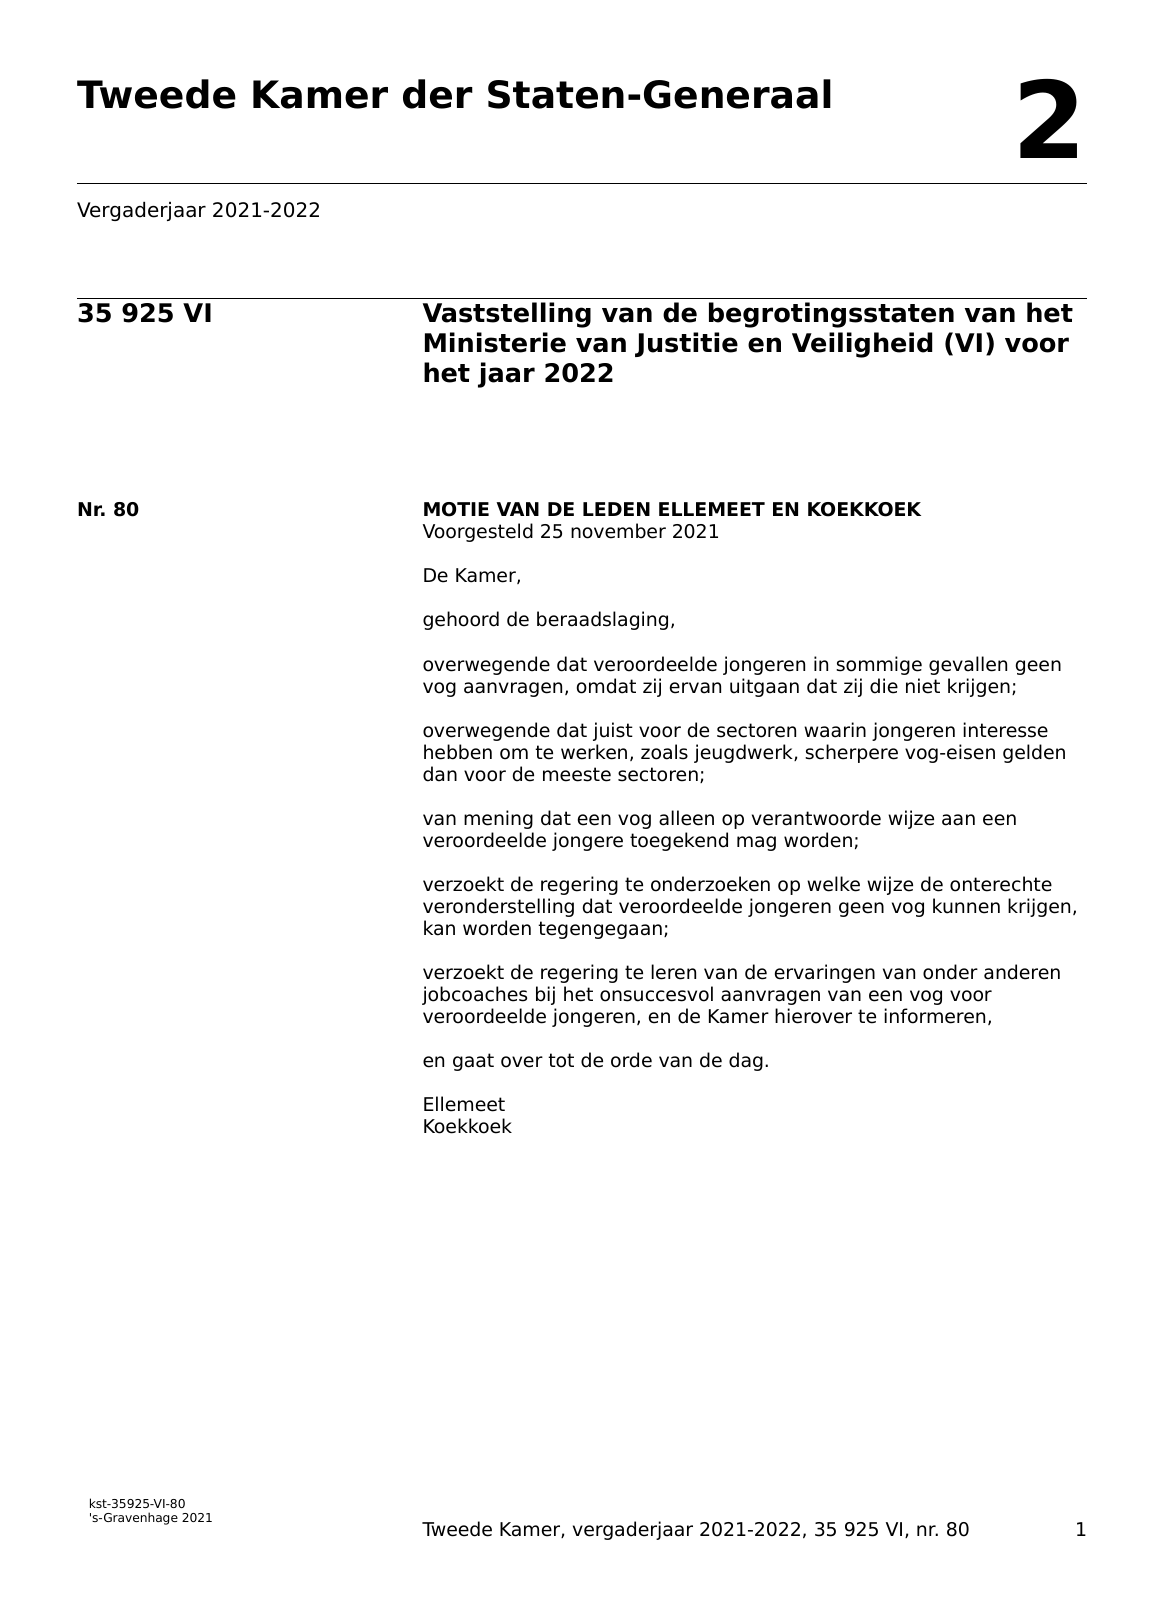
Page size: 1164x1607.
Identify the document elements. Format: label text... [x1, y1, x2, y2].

subtitle 35 925 VI Vaststelling van de begrotingsstaten van het Ministerie van Justitie en Veiligheid (VI) voor het jaar 2022 [77, 299, 1087, 388]
text Voorgesteld 25 november 2021 [422, 521, 1087, 543]
table_header 2 [886, 59, 1087, 183]
text De Kamer, [422, 565, 1087, 587]
text gehoord de beraadslaging, [422, 609, 1087, 631]
text overwegende dat juist voor de sectoren waarin jongeren interesse hebben om te werken, zoals jeugdwerk, scherpere vog-eisen gelden dan voor de meeste sectoren; [422, 720, 1087, 786]
text 's-Gravenhage 2021 [88, 1511, 323, 1525]
subtitle Nr. 80 MOTIE VAN DE LEDEN ELLEMEET EN KOEKKOEK [77, 499, 1087, 521]
text Ellemeet [422, 1094, 1087, 1116]
text verzoekt de regering te onderzoeken op welke wijze de onterechte veronderstelling dat veroordeelde jongeren geen vog kunnen krijgen, kan worden tegengegaan; [422, 874, 1087, 940]
table_cell Vergaderjaar 2021-2022 [77, 184, 1087, 298]
text kst-35925-VI-80 [88, 1497, 323, 1511]
text overwegende dat veroordeelde jongeren in sommige gevallen geen vog aanvragen, omdat zij ervan uitgaan dat zij die niet krijgen; [422, 653, 1087, 697]
text van mening dat een vog alleen op verantwoorde wijze aan een veroordeelde jongere toegekend mag worden; [422, 808, 1087, 852]
text en gaat over tot de orde van de dag. [422, 1050, 1087, 1072]
table_header Tweede Kamer der Staten-Generaal [77, 59, 886, 183]
text verzoekt de regering te leren van de ervaringen van onder anderen jobcoaches bij het onsuccesvol aanvragen van een vog voor veroordeelde jongeren, en de Kamer hierover te informeren, [422, 962, 1087, 1028]
text Koekkoek [422, 1116, 1087, 1138]
